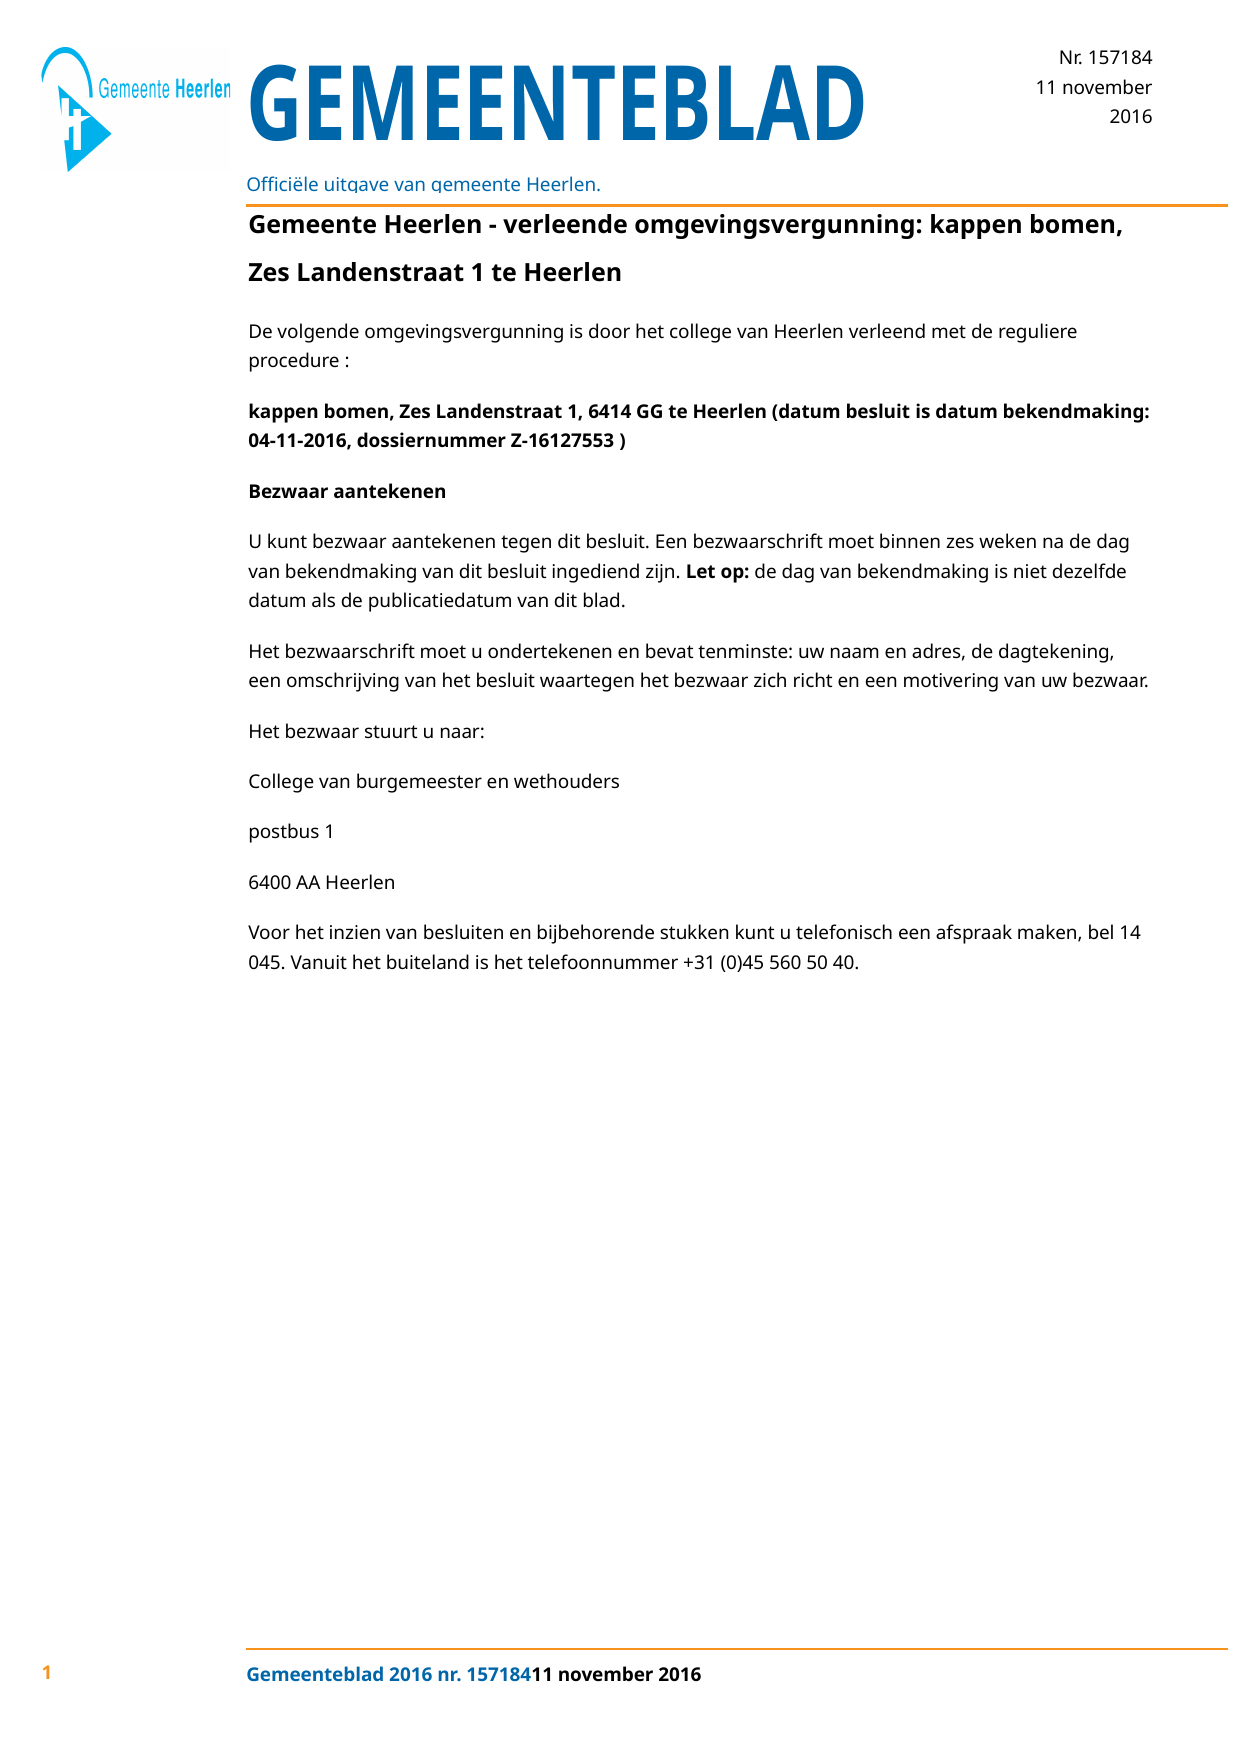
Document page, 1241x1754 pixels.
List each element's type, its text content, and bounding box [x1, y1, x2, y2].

text Gemeente Heerlen - verleende omgevingsvergunning: kappen bomen, Zes Landenstraat 1 te Heerlen [248, 207, 1152, 288]
text De volgende omgevingsvergunning is door het college van Heerlen verleend met de reguliere procedure : [248, 318, 1152, 373]
text Het bezwaarschrift moet u ondertekenen en bevat tenminste: uw naam en adres, de dagtekening, een omschrijving van het besluit waartegen het bezwaar zich richt en een motivering van uw bezwaar. [248, 638, 1152, 693]
text kappen bomen, Zes Landenstraat 1, 6414 GG te Heerlen (datum besluit is datum bekendmaking: 04-11-2016, dossiernummer Z-16127553 ) [248, 398, 1152, 453]
text 6400 AA Heerlen [248, 869, 1152, 895]
text postbus 1 [248, 819, 1152, 844]
picture [41, 47, 58, 70]
text U kunt bezwaar aantekenen tegen dit besluit. Een bezwaarschrift moet binnen zes weken na de dag van bekendmaking van dit besluit ingediend zijn. Let op: de dag van bekendmaking is niet dezelfde datum als de publicatiedatum van dit blad. [248, 528, 1152, 613]
text College van burgemeester en wethouders [248, 768, 1152, 794]
text Voor het inzien van besluiten en bijbehorende stukken kunt u telefonisch een afspraak maken, bel 14 045. Vanuit het buiteland is het telefoonnummer +31 (0)45 560 50 40. [248, 919, 1152, 975]
text Het bezwaar stuurt u naar: [248, 718, 1152, 744]
picture [41, 47, 231, 172]
text Bezwaar aantekenen [248, 478, 1152, 504]
